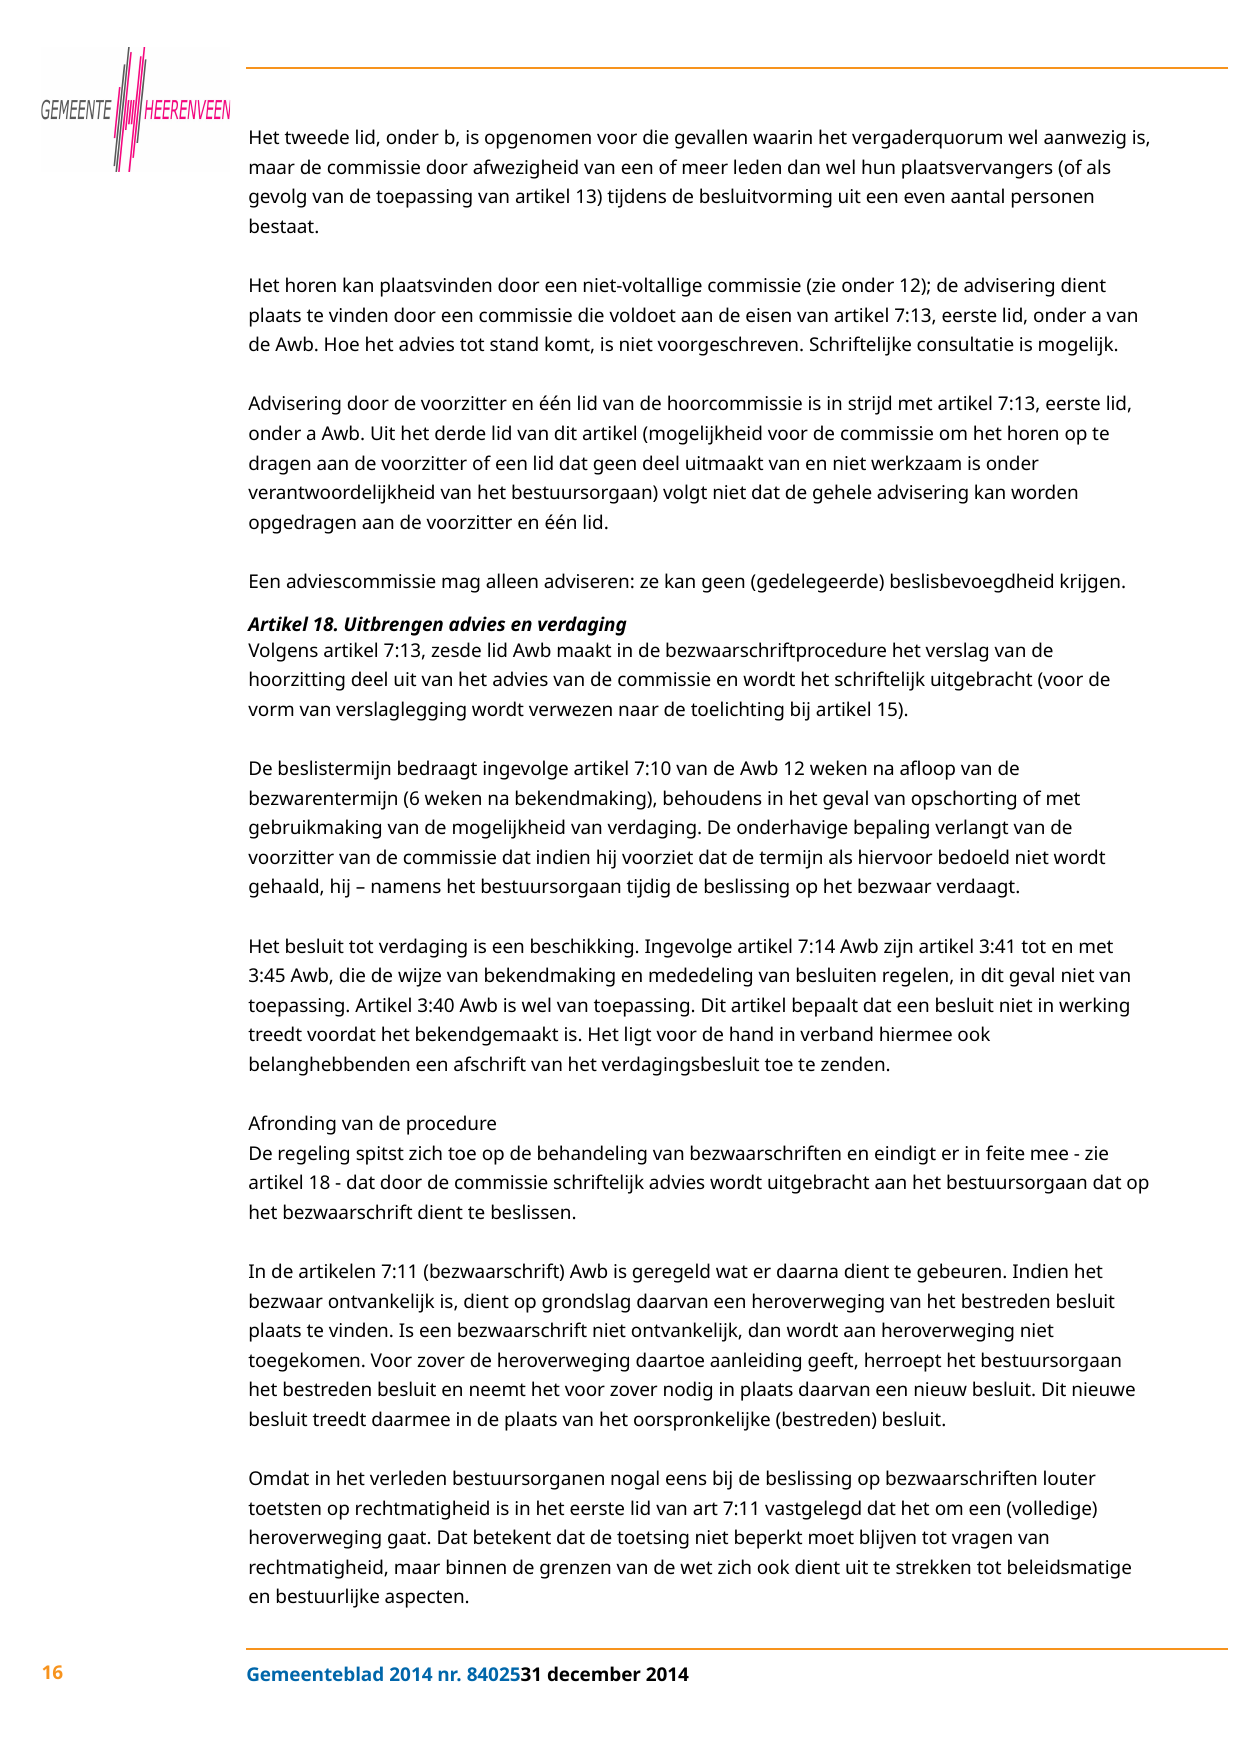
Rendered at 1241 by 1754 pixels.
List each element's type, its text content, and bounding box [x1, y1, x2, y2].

text De regeling spitst zich toe op de behandeling van bezwaarschriften en eindigt er in feite mee - zie artikel 18 - dat door de commissie schriftelijk advies wordt uitgebracht aan het bestuursorgaan dat op het bezwaarschrift dient te beslissen. [248, 1140, 1152, 1225]
picture [41, 47, 231, 172]
text Het tweede lid, onder b, is opgenomen voor die gevallen waarin het vergaderquorum wel aanwezig is, maar de commissie door afwezigheid van een of meer leden dan wel hun plaatsvervangers (of als gevolg van de toepassing van artikel 13) tijdens de besluitvorming uit een even aantal personen bestaat. [248, 124, 1152, 239]
text In de artikelen 7:11 (bezwaarschrift) Awb is geregeld wat er daarna dient te gebeuren. Indien het bezwaar ontvankelijk is, dient op grondslag daarvan een heroverweging van het bestreden besluit plaats te vinden. Is een bezwaarschrift niet ontvankelijk, dan wordt aan heroverweging niet toegekomen. Voor zover de heroverweging daartoe aanleiding geeft, herroept het bestuursorgaan het bestreden besluit en neemt het voor zover nodig in plaats daarvan een nieuw besluit. Dit nieuwe besluit treedt daarmee in de plaats van het oorspronkelijke (bestreden) besluit. [248, 1258, 1152, 1432]
text Afronding van de procedure [248, 1110, 1152, 1136]
text Artikel 18. Uitbrengen advies en verdaging [248, 611, 1152, 637]
text Het besluit tot verdaging is een beschikking. Ingevolge artikel 7:14 Awb zijn artikel 3:41 tot en met 3:45 Awb, die de wijze van bekendmaking en mededeling van besluiten regelen, in dit geval niet van toepassing. Artikel 3:40 Awb is wel van toepassing. Dit artikel bepaalt dat een besluit niet in werking treedt voordat het bekendgemaakt is. Het ligt voor de hand in verband hiermee ook belanghebbenden een afschrift van het verdagingsbesluit toe te zenden. [248, 933, 1152, 1077]
text Het horen kan plaatsvinden door een niet-voltallige commissie (zie onder 12); de advisering dient plaats te vinden door een commissie die voldoet aan de eisen van artikel 7:13, eerste lid, onder a van de Awb. Hoe het advies tot stand komt, is niet voorgeschreven. Schriftelijke consultatie is mogelijk. [248, 272, 1152, 357]
text Een adviescommissie mag alleen adviseren: ze kan geen (gedelegeerde) beslisbevoegdheid krijgen. [248, 568, 1152, 594]
text De beslistermijn bedraagt ingevolge artikel 7:10 van de Awb 12 weken na afloop van de bezwarentermijn (6 weken na bekendmaking), behoudens in het geval van opschorting of met gebruikmaking van de mogelijkheid van verdaging. De onderhavige bepaling verlangt van de voorzitter van de commissie dat indien hij voorziet dat de termijn als hiervoor bedoeld niet wordt gehaald, hij – namens het bestuursorgaan tijdig de beslissing op het bezwaar verdaagt. [248, 755, 1152, 899]
text Volgens artikel 7:13, zesde lid Awb maakt in de bezwaarschriftprocedure het verslag van de hoorzitting deel uit van het advies van de commissie en wordt het schriftelijk uitgebracht (voor de vorm van verslaglegging wordt verwezen naar de toelichting bij artikel 15). [248, 637, 1152, 722]
text Advisering door de voorzitter en één lid van de hoorcommissie is in strijd met artikel 7:13, eerste lid, onder a Awb. Uit het derde lid van dit artikel (mogelijkheid voor de commissie om het horen op te dragen aan de voorzitter of een lid dat geen deel uitmaakt van en niet werkzaam is onder verantwoordelijkheid van het bestuursorgaan) volgt niet dat de gehele advisering kan worden opgedragen aan de voorzitter en één lid. [248, 391, 1152, 535]
text Omdat in het verleden bestuursorganen nogal eens bij de beslissing op bezwaarschriften louter toetsten op rechtmatigheid is in het eerste lid van art 7:11 vastgelegd dat het om een (volledige) heroverweging gaat. Dat betekent dat de toetsing niet beperkt moet blijven tot vragen van rechtmatigheid, maar binnen de grenzen van de wet zich ook dient uit te strekken tot beleidsmatige en bestuurlijke aspecten. [248, 1465, 1152, 1609]
